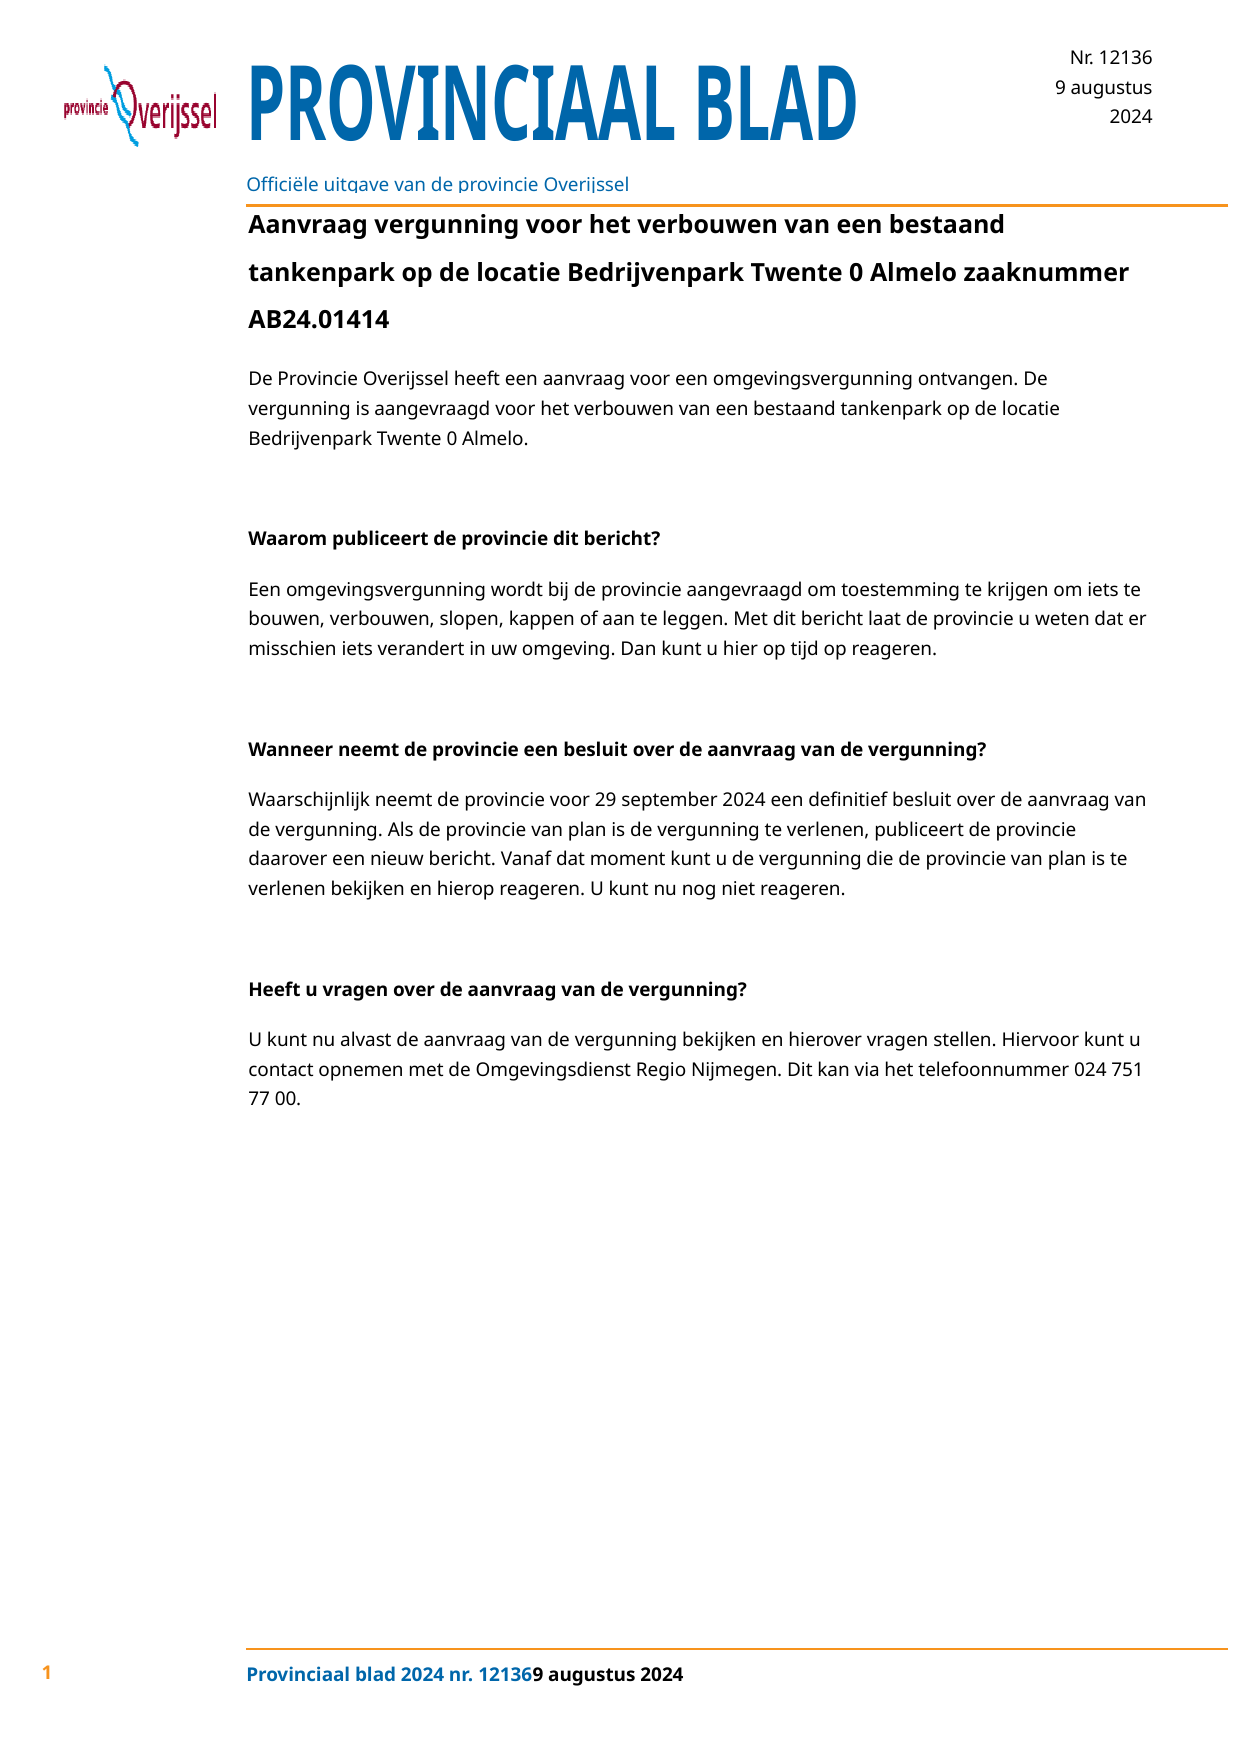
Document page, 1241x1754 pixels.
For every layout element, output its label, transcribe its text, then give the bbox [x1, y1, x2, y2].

text U kunt nu alvast de aanvraag van de vergunning bekijken en hierover vragen stellen. Hiervoor kunt u contact opnemen met de Omgevingsdienst Regio Nijmegen. Dit kan via het telefoonnummer 024 751 77 00. [248, 1026, 1152, 1111]
text Een omgevingsvergunning wordt bij de provincie aangevraagd om toestemming te krijgen om iets te bouwen, verbouwen, slopen, kappen of aan te leggen. Met dit bericht laat de provincie u weten dat er misschien iets verandert in uw omgeving. Dan kunt u hier op tijd op reageren. [248, 576, 1152, 661]
text De Provincie Overijssel heeft een aanvraag voor een omgevingsvergunning ontvangen. De vergunning is aangevraagd voor het verbouwen van een bestaand tankenpark op de locatie Bedrijvenpark Twente 0 Almelo. [248, 366, 1152, 450]
text Aanvraag vergunning voor het verbouwen van een bestaand tankenpark op de locatie Bedrijvenpark Twente 0 Almelo zaaknummer AB24.01414 [248, 207, 1152, 336]
text Wanneer neemt de provincie een besluit over de aanvraag van de vergunning? [248, 736, 1152, 762]
text Waarschijnlijk neemt de provincie voor 29 september 2024 een definitief besluit over de aanvraag van de vergunning. Als de provincie van plan is de vergunning te verlenen, publiceert de provincie daarover een nieuw bericht. Vanaf dat moment kunt u de vergunning die de provincie van plan is te verlenen bekijken en hierop reageren. U kunt nu nog niet reageren. [248, 786, 1152, 901]
text Heeft u vragen over de aanvraag van de vergunning? [248, 976, 1152, 1002]
picture [41, 47, 231, 172]
text Waarom publiceert de provincie dit bericht? [248, 526, 1152, 551]
